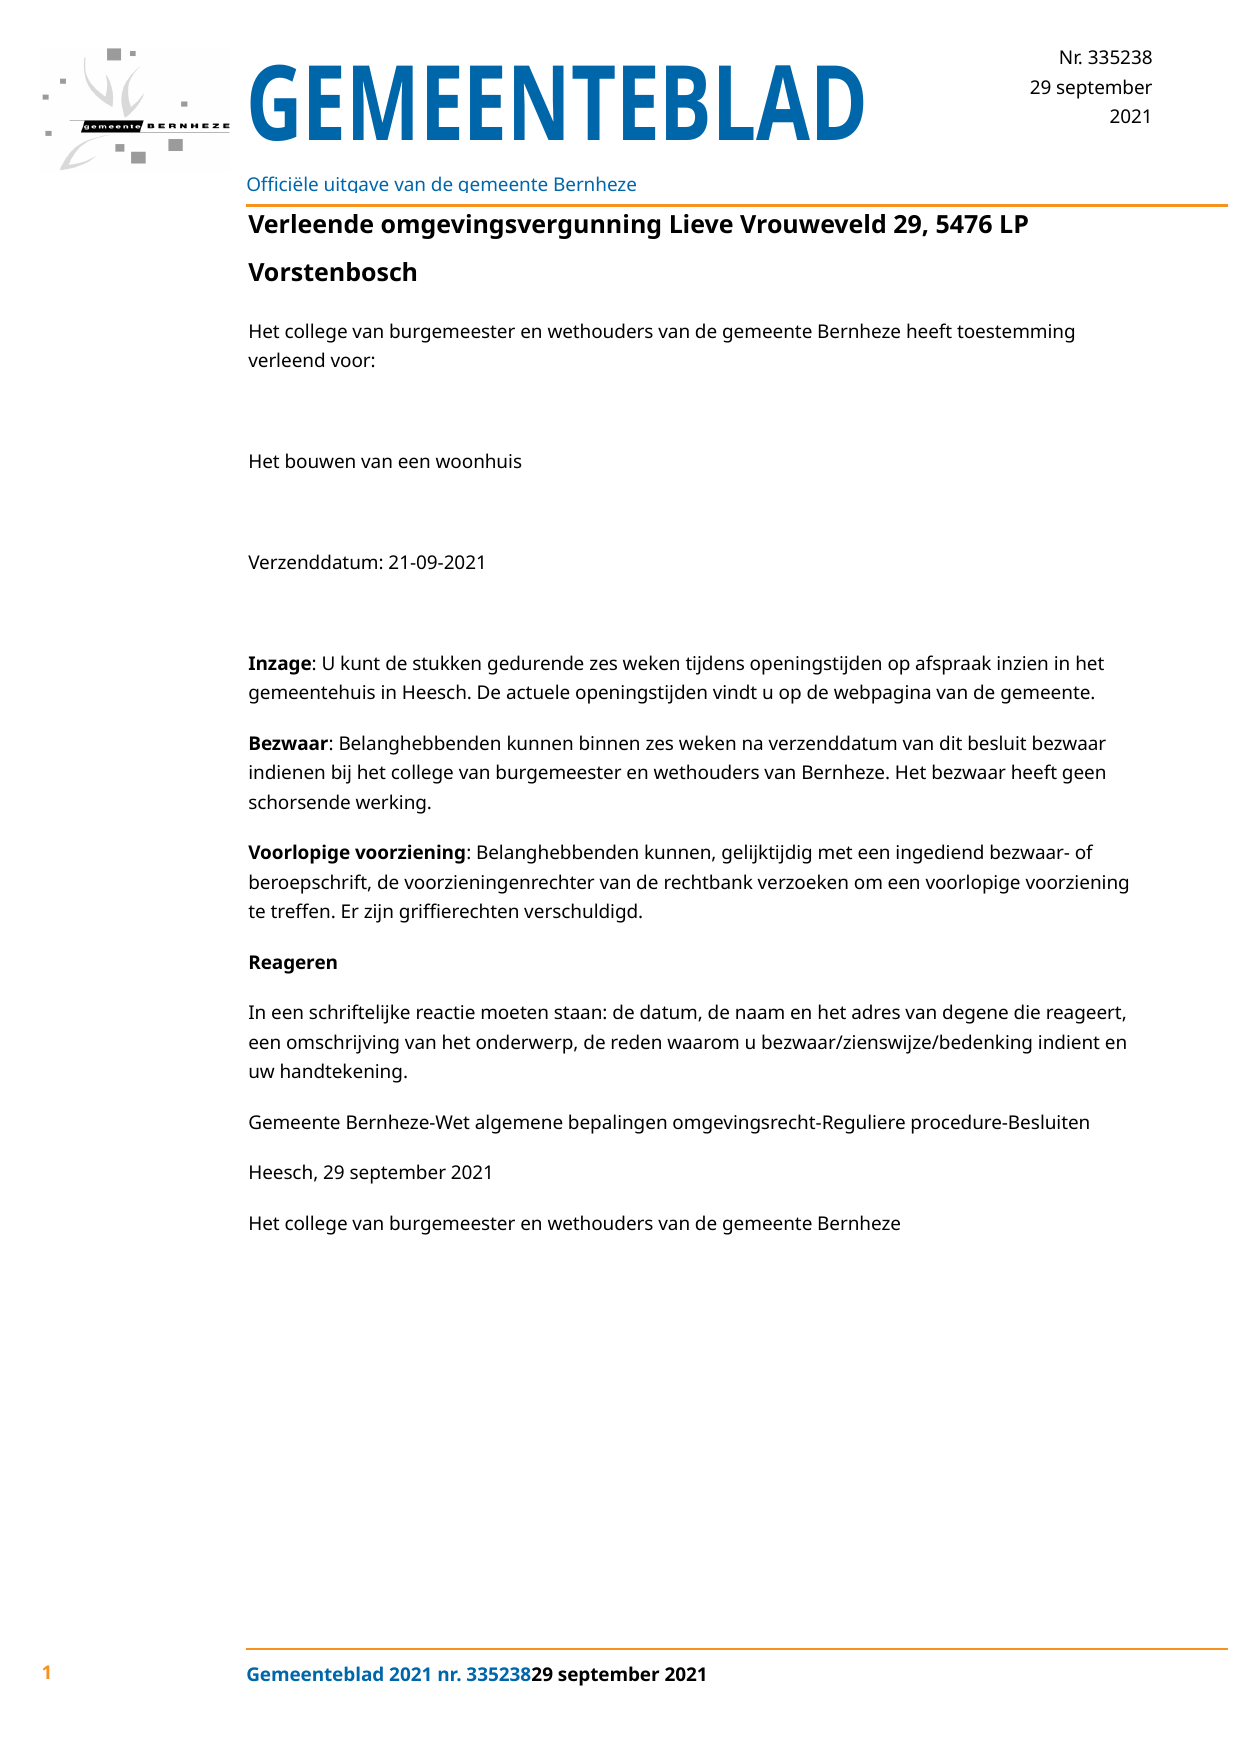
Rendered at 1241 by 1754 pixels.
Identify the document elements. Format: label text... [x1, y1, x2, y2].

text Gemeente Bernheze-Wet algemene bepalingen omgevingsrecht-Reguliere procedure-Besluiten [248, 1109, 1152, 1135]
text Het college van burgemeester en wethouders van de gemeente Bernheze [248, 1210, 1152, 1236]
text Bezwaar: Belanghebbenden kunnen binnen zes weken na verzenddatum van dit besluit bezwaar indienen bij het college van burgemeester en wethouders van Bernheze. Het bezwaar heeft geen schorsende werking. [248, 730, 1152, 815]
text In een schriftelijke reactie moeten staan: de datum, de naam en het adres van degene die reageert, een omschrijving van het onderwerp, de reden waarom u bezwaar/zienswijze/bedenking indient en uw handtekening. [248, 999, 1152, 1084]
text Heesch, 29 september 2021 [248, 1159, 1152, 1185]
picture [41, 47, 231, 172]
text Voorlopige voorziening: Belanghebbenden kunnen, gelijktijdig met een ingediend bezwaar- of beroepschrift, de voorzieningenrechter van de rechtbank verzoeken om een voorlopige voorziening te treffen. Er zijn griffierechten verschuldigd. [248, 839, 1152, 924]
text Verzenddatum: 21-09-2021 [248, 549, 1152, 575]
text Het bouwen van een woonhuis [248, 448, 1152, 474]
text Inzage: U kunt de stukken gedurende zes weken tijdens openingstijden op afspraak inzien in het gemeentehuis in Heesch. De actuele openingstijden vindt u op de webpagina van de gemeente. [248, 650, 1152, 705]
text Verleende omgevingsvergunning Lieve Vrouweveld 29, 5476 LP Vorstenbosch [248, 207, 1152, 288]
text Reageren [248, 949, 1152, 975]
text Het college van burgemeester en wethouders van de gemeente Bernheze heeft toestemming verleend voor: [248, 318, 1152, 373]
